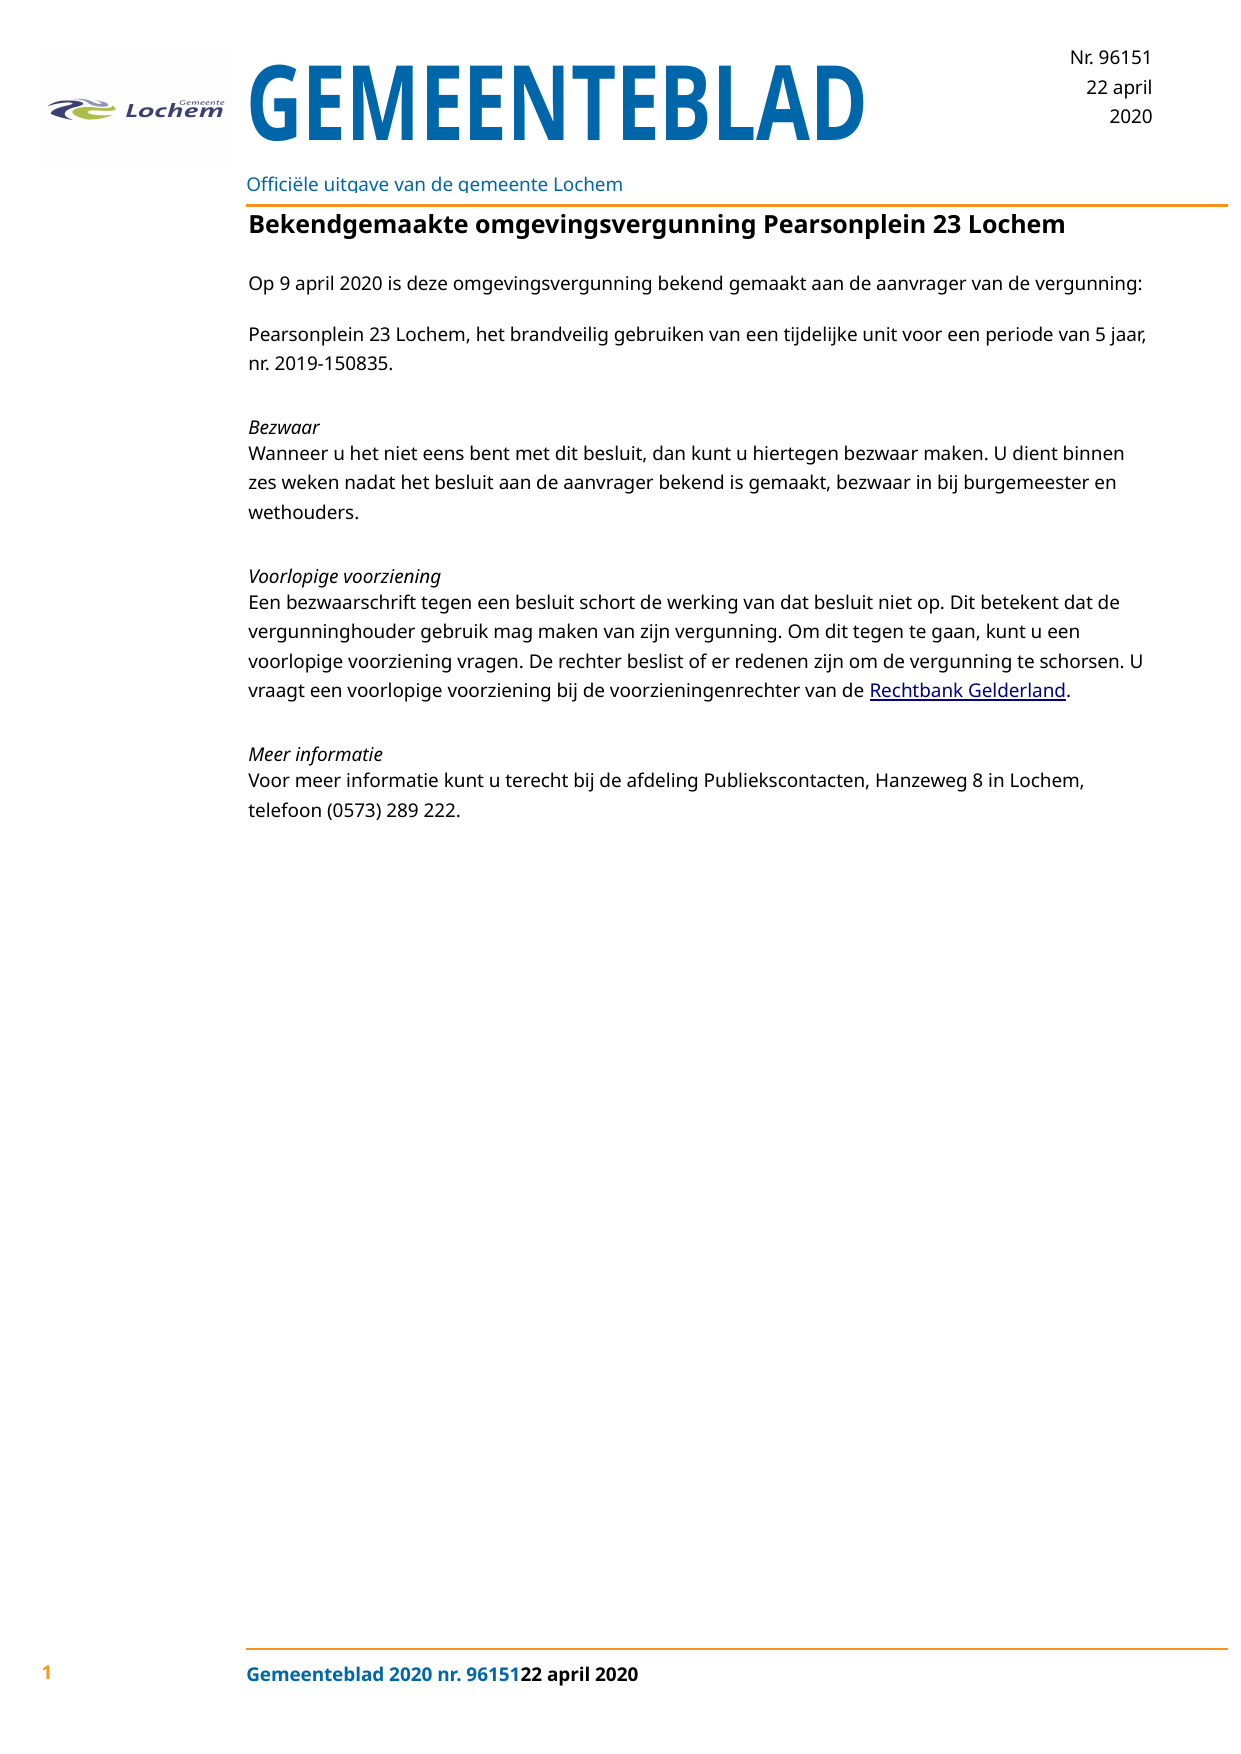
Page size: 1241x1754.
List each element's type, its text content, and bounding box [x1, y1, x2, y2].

text Op 9 april 2020 is deze omgevingsvergunning bekend gemaakt aan de aanvrager van de vergunning: [248, 270, 1152, 296]
text Meer informatie [248, 742, 1152, 767]
text Wanneer u het niet eens bent met dit besluit, dan kunt u hiertegen bezwaar maken. U dient binnen zes weken nadat het besluit aan de aanvrager bekend is gemaakt, bezwaar in bij burgemeester en wethouders. [248, 440, 1152, 525]
picture [41, 47, 231, 172]
text Pearsonplein 23 Lochem, het brandveilig gebruiken van een tijdelijke unit voor een periode van 5 jaar, nr. 2019-150835. [248, 321, 1152, 376]
text Voor meer informatie kunt u terecht bij de afdeling Publiekscontacten, Hanzeweg 8 in Lochem, telefoon (0573) 289 222. [248, 767, 1152, 823]
text Bezwaar [248, 414, 1152, 440]
text Een bezwaarschrift tegen een besluit schort de werking van dat besluit niet op. Dit betekent dat de vergunninghouder gebruik mag maken van zijn vergunning. Om dit tegen te gaan, kunt u een voorlopige voorziening vragen. De rechter beslist of er redenen zijn om de vergunning te schorsen. U vraagt een voorlopige voorziening bij de voorzieningenrechter van de Rechtbank Gelderland. [248, 589, 1152, 703]
text Bekendgemaakte omgevingsvergunning Pearsonplein 23 Lochem [248, 207, 1152, 241]
text Voorlopige voorziening [248, 563, 1152, 589]
